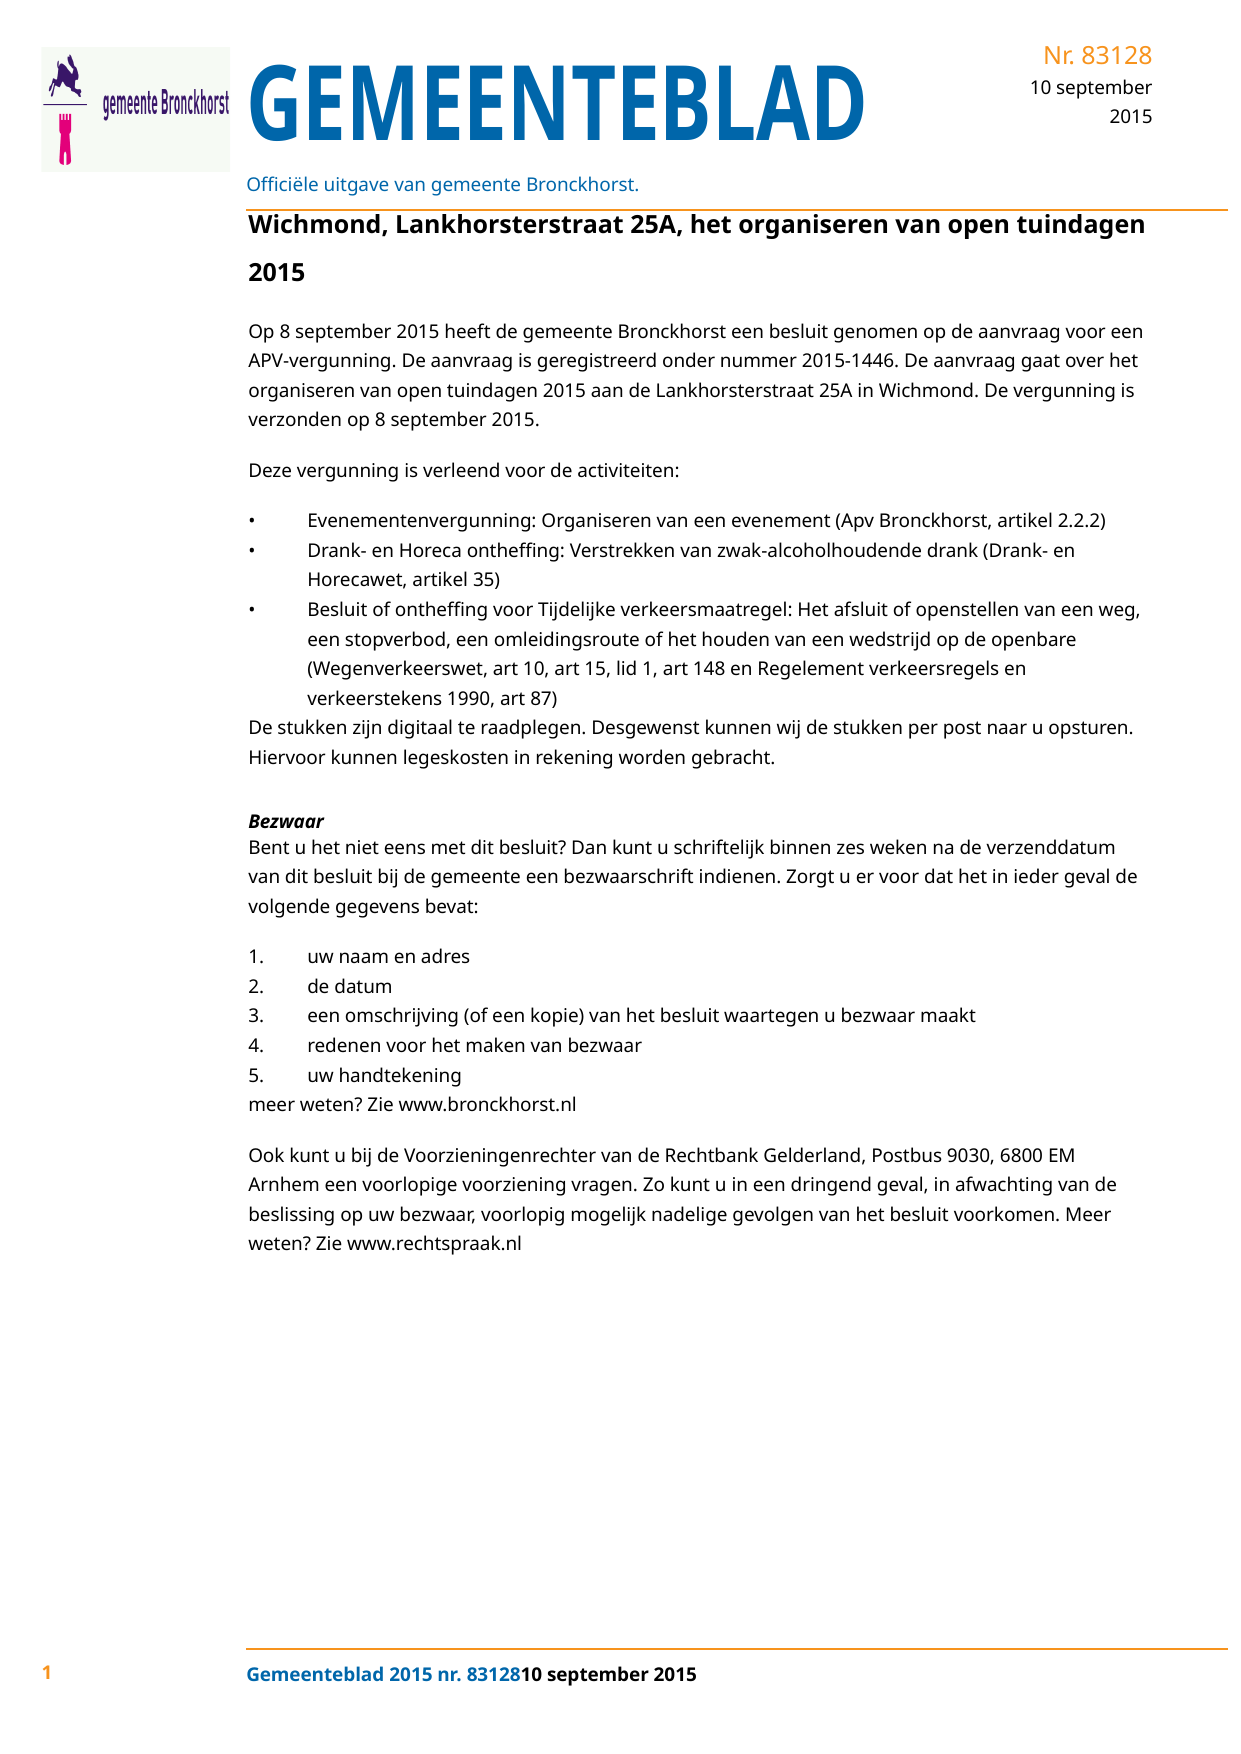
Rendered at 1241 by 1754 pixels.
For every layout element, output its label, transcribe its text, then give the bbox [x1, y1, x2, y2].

text Deze vergunning is verleend voor de activiteiten: [248, 457, 1152, 483]
text Bent u het niet eens met dit besluit? Dan kunt u schriftelijk binnen zes weken na de verzenddatum van dit besluit bij de gemeente een bezwaarschrift indienen. Zorgt u er voor dat het in ieder geval de volgende gegevens bevat: [248, 834, 1152, 919]
list een omschrijving (of een kopie) van het besluit waartegen u bezwaar maakt [248, 1003, 1152, 1028]
list uw naam en adres [248, 943, 1152, 969]
text De stukken zijn digitaal te raadplegen. Desgewenst kunnen wij de stukken per post naar u opsturen. Hiervoor kunnen legeskosten in rekening worden gebracht. [248, 714, 1152, 770]
text Ook kunt u bij de Voorzieningenrechter van de Rechtbank Gelderland, Postbus 9030, 6800 EM Arnhem een voorlopige voorziening vragen. Zo kunt u in een dringend geval, in afwachting van de beslissing op uw bezwaar, voorlopig mogelijk nadelige gevolgen van het besluit voorkomen. Meer weten? Zie www.rechtspraak.nl [248, 1142, 1152, 1256]
list Evenementenvergunning: Organiseren van een evenement (Apv Bronckhorst, artikel 2.2.2) [248, 507, 1152, 533]
text Bezwaar [248, 808, 1152, 834]
list Besluit of ontheffing voor Tijdelijke verkeersmaatregel: Het afsluit of openstellen van een weg, een stopverbod, een omleidingsroute of het houden van een wedstrijd op de openbare (Wegenverkeerswet, art 10, art 15, lid 1, art 148 en Regelement verkeersregels en verkeerstekens 1990, art 87) [248, 596, 1152, 711]
text Op 8 september 2015 heeft de gemeente Bronckhorst een besluit genomen op de aanvraag voor een APV-vergunning. De aanvraag is geregistreerd onder nummer 2015-1446. De aanvraag gaat over het organiseren van open tuindagen 2015 aan de Lankhorsterstraat 25A in Wichmond. De vergunning is verzonden op 8 september 2015. [248, 318, 1152, 432]
list Drank- en Horeca ontheffing: Verstrekken van zwak-alcoholhoudende drank (Drank- en Horecawet, artikel 35) [248, 537, 1152, 592]
list de datum [248, 973, 1152, 999]
text Wichmond, Lankhorsterstraat 25A, het organiseren van open tuindagen 2015 [248, 211, 1152, 288]
picture [41, 47, 231, 172]
text meer weten? Zie www.bronckhorst.nl [248, 1091, 1152, 1117]
list uw handtekening [248, 1062, 1152, 1087]
list redenen voor het maken van bezwaar [248, 1032, 1152, 1058]
